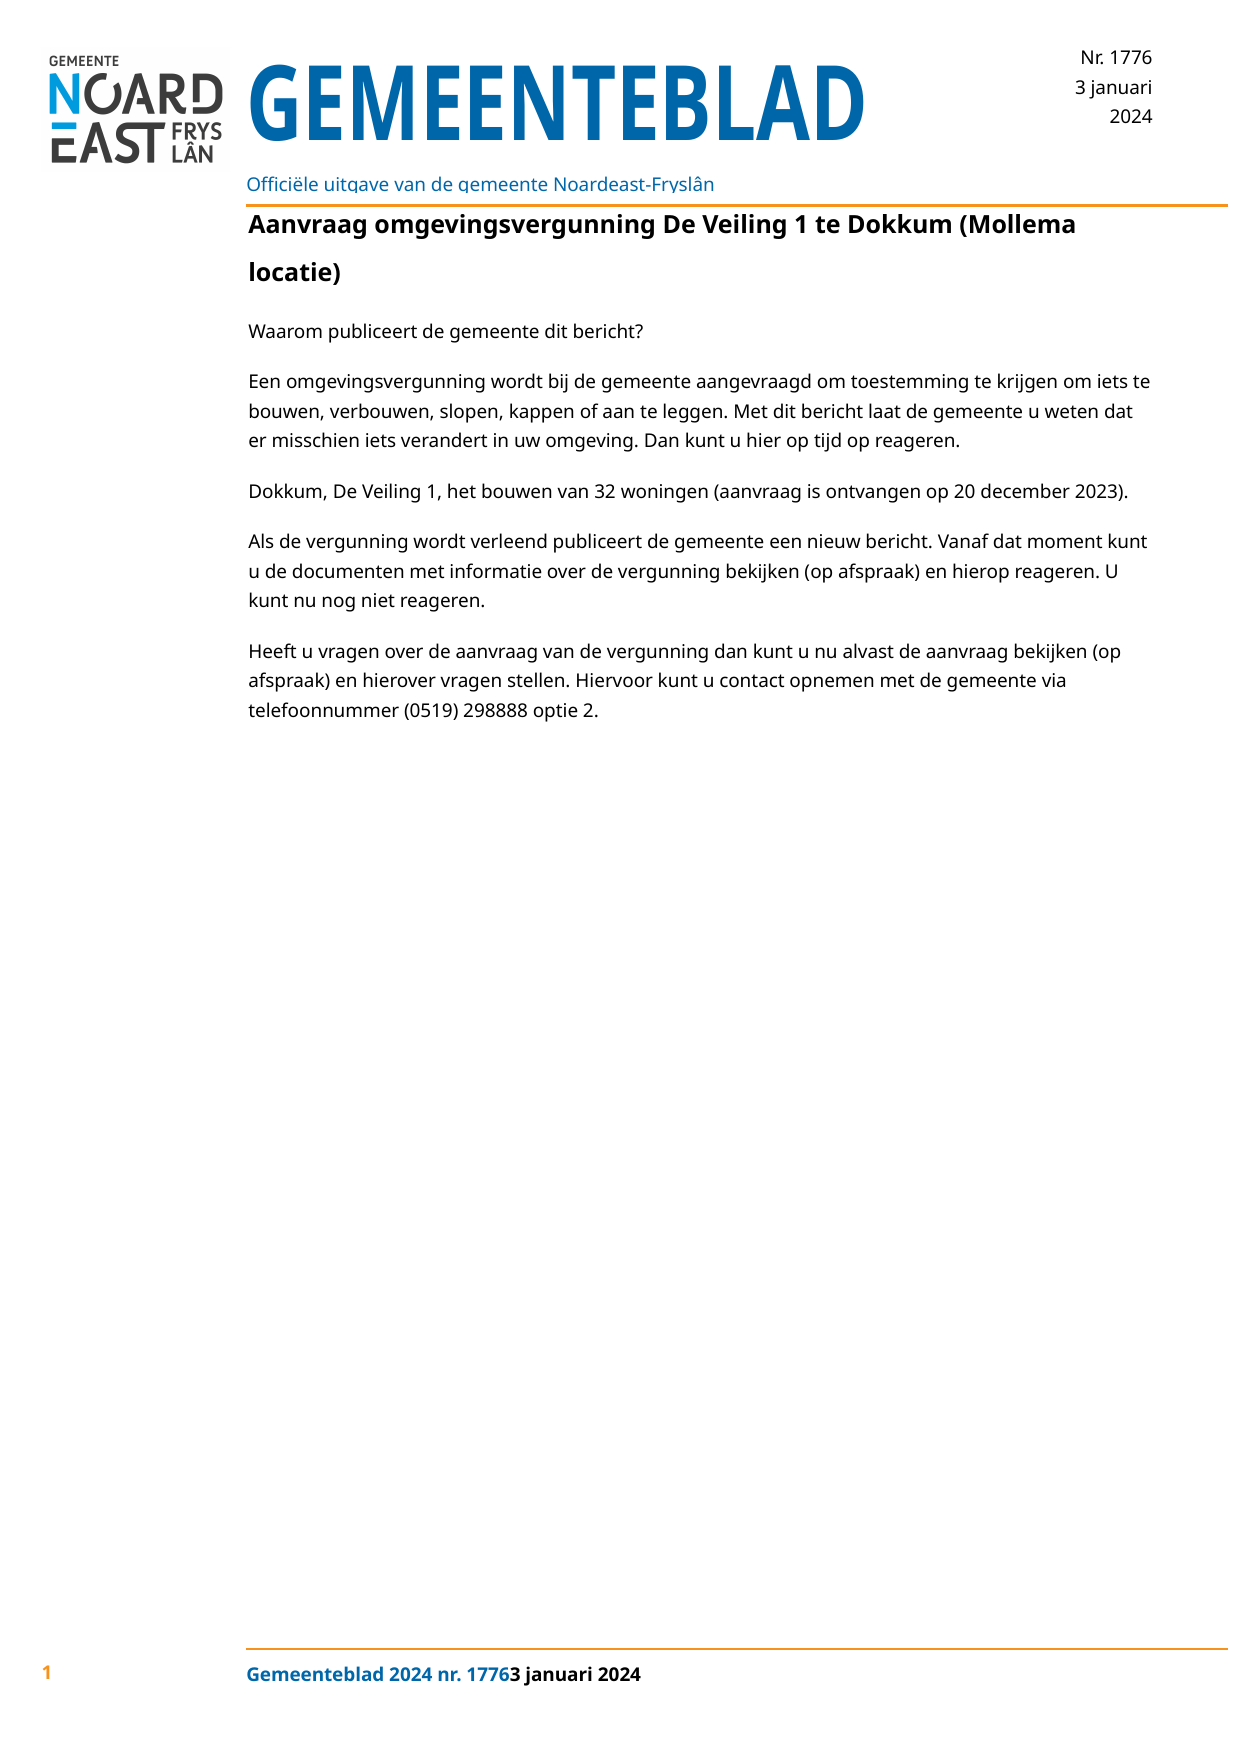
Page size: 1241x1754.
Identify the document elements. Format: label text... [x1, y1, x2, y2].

text Heeft u vragen over de aanvraag van de vergunning dan kunt u nu alvast de aanvraag bekijken (op afspraak) en hierover vragen stellen. Hiervoor kunt u contact opnemen met de gemeente via telefoonnummer (0519) 298888 optie 2. [248, 638, 1152, 723]
text Waarom publiceert de gemeente dit bericht? [248, 318, 1152, 344]
picture [41, 47, 231, 172]
text Dokkum, De Veiling 1, het bouwen van 32 woningen (aanvraag is ontvangen op 20 december 2023). [248, 478, 1152, 504]
text Aanvraag omgevingsvergunning De Veiling 1 te Dokkum (Mollema locatie) [248, 207, 1152, 288]
text Een omgevingsvergunning wordt bij de gemeente aangevraagd om toestemming te krijgen om iets te bouwen, verbouwen, slopen, kappen of aan te leggen. Met dit bericht laat de gemeente u weten dat er misschien iets verandert in uw omgeving. Dan kunt u hier op tijd op reageren. [248, 368, 1152, 453]
text Als de vergunning wordt verleend publiceert de gemeente een nieuw bericht. Vanaf dat moment kunt u de documenten met informatie over de vergunning bekijken (op afspraak) en hierop reageren. U kunt nu nog niet reageren. [248, 528, 1152, 613]
